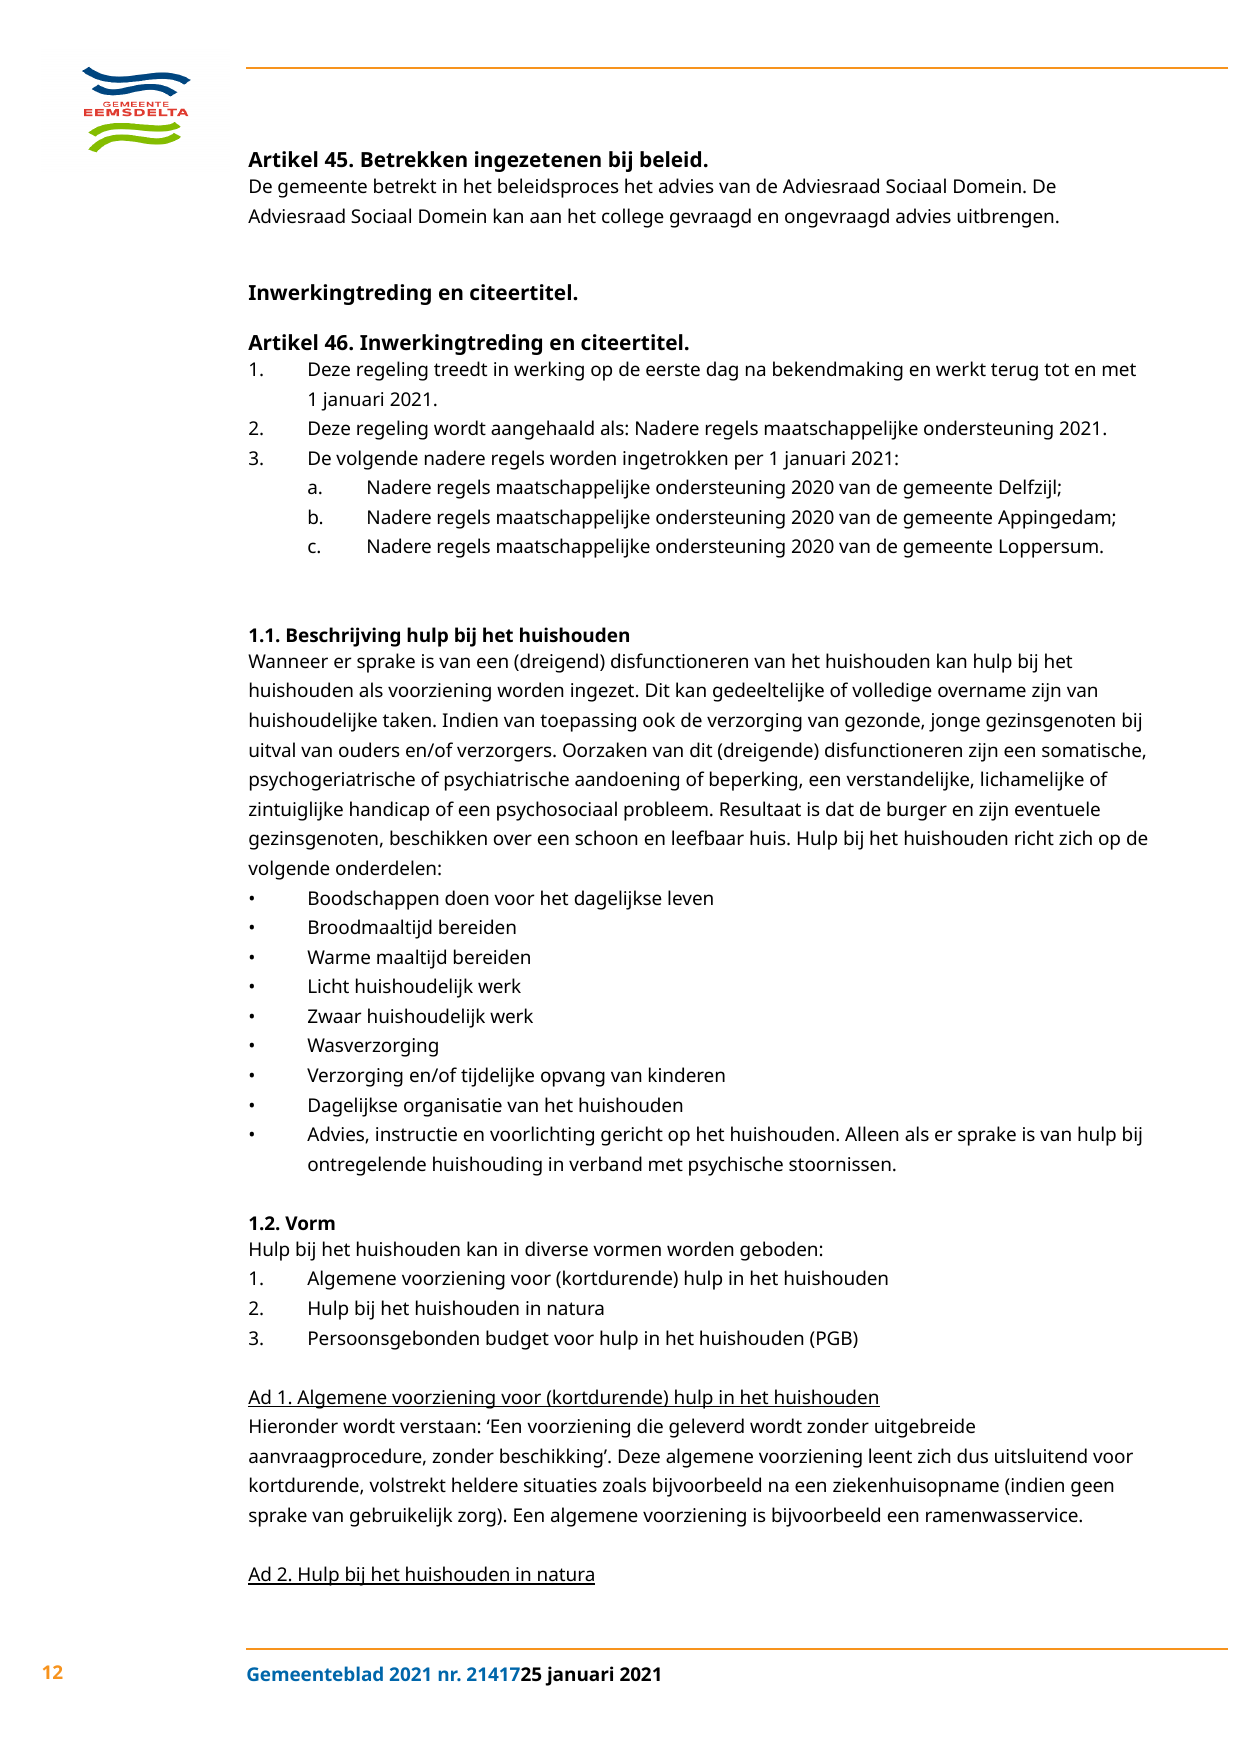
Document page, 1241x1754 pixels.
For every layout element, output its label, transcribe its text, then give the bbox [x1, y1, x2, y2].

list Deze regeling wordt aangehaald als: Nadere regels maatschappelijke ondersteuning 2021. [248, 415, 1152, 441]
list Advies, instructie en voorlichting gericht op het huishouden. Alleen als er sprake is van hulp bij ontregelende huishouding in verband met psychische stoornissen. [248, 1121, 1152, 1177]
text Artikel 46. Inwerkingtreding en citeertitel. [248, 328, 1152, 356]
list Deze regeling treedt in werking op de eerste dag na bekendmaking en werkt terug tot en met 1 januari 2021. [248, 356, 1152, 411]
list Broodmaaltijd bereiden [248, 914, 1152, 940]
list Persoonsgebonden budget voor hulp in het huishouden (PGB) [248, 1325, 1152, 1350]
text Hulp bij het huishouden kan in diverse vormen worden geboden: [248, 1236, 1152, 1262]
list De volgende nadere regels worden ingetrokken per 1 januari 2021: [248, 445, 1152, 471]
list Boodschappen doen voor het dagelijkse leven [248, 885, 1152, 911]
list Hulp bij het huishouden in natura [248, 1295, 1152, 1321]
picture [41, 47, 231, 172]
list Wasverzorging [248, 1033, 1152, 1058]
list Warme maaltijd bereiden [248, 944, 1152, 970]
list Algemene voorziening voor (kortdurende) hulp in het huishouden [248, 1266, 1152, 1291]
list Nadere regels maatschappelijke ondersteuning 2020 van de gemeente Appingedam; [307, 504, 1152, 530]
list Nadere regels maatschappelijke ondersteuning 2020 van de gemeente Delfzijl; [307, 474, 1152, 500]
text Wanneer er sprake is van een (dreigend) disfunctioneren van het huishouden kan hulp bij het huishouden als voorziening worden ingezet. Dit kan gedeeltelijke of volledige overname zijn van huishoudelijke taken. Indien van toepassing ook de verzorging van gezonde, jonge gezinsgenoten bij uitval van ouders en/of verzorgers. Oorzaken van dit (dreigende) disfunctioneren zijn een somatische, psychogeriatrische of psychiatrische aandoening of beperking, een verstandelijke, lichamelijke of zintuiglijke handicap of een psychosociaal probleem. Resultaat is dat de burger en zijn eventuele gezinsgenoten, beschikken over een schoon en leefbaar huis. Hulp bij het huishouden richt zich op de volgende onderdelen: [248, 648, 1152, 881]
text Hieronder wordt verstaan: ‘Een voorziening die geleverd wordt zonder uitgebreide aanvraagprocedure, zonder beschikking’. Deze algemene voorziening leent zich dus uitsluitend voor kortdurende, volstrekt heldere situaties zoals bijvoorbeeld na een ziekenhuisopname (indien geen sprake van gebruikelijk zorg). Een algemene voorziening is bijvoorbeeld een ramenwasservice. [248, 1413, 1152, 1528]
text Ad 2. Hulp bij het huishouden in natura [248, 1561, 1152, 1587]
list Zwaar huishoudelijk werk [248, 1003, 1152, 1029]
text 1.2. Vorm [248, 1210, 1152, 1236]
list Nadere regels maatschappelijke ondersteuning 2020 van de gemeente Loppersum. [307, 534, 1152, 559]
text Inwerkingtreding en citeertitel. [248, 278, 1152, 307]
text De gemeente betrekt in het beleidsproces het advies van de Adviesraad Sociaal Domein. De Adviesraad Sociaal Domein kan aan het college gevraagd en ongevraagd advies uitbrengen. [248, 174, 1152, 229]
text Artikel 45. Betrekken ingezetenen bij beleid. [248, 145, 1152, 174]
list Dagelijkse organisatie van het huishouden [248, 1092, 1152, 1118]
list Verzorging en/of tijdelijke opvang van kinderen [248, 1062, 1152, 1088]
text 1.1. Beschrijving hulp bij het huishouden [248, 622, 1152, 648]
text Ad 1. Algemene voorziening voor (kortdurende) hulp in het huishouden [248, 1384, 1152, 1409]
list Licht huishoudelijk werk [248, 973, 1152, 999]
